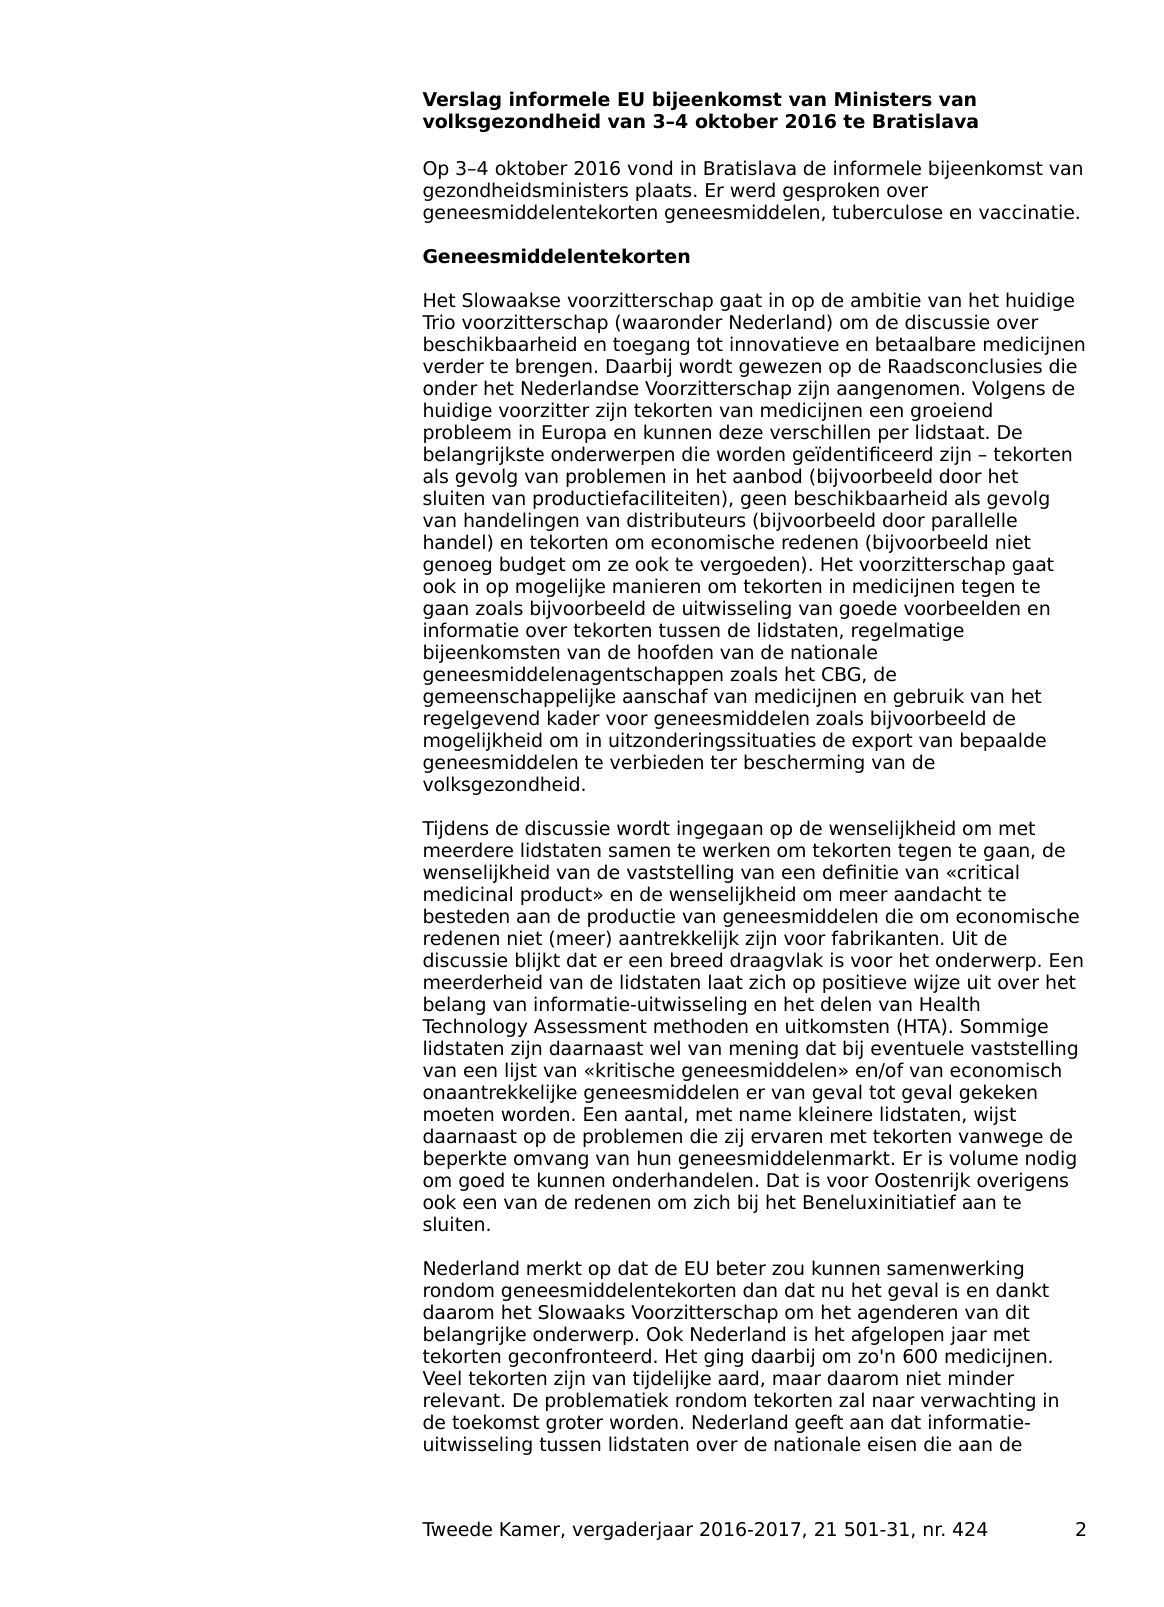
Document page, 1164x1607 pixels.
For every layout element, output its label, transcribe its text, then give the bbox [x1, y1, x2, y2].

text Nederland merkt op dat de EU beter zou kunnen samenwerking rondom geneesmiddelentekorten dan dat nu het geval is en dankt daarom het Slowaaks Voorzitterschap om het agenderen van dit belangrijke onderwerp. Ook Nederland is het afgelopen jaar met tekorten geconfronteerd. Het ging daarbij om zo'n 600 medicijnen. Veel tekorten zijn van tijdelijke aard, maar daarom niet minder relevant. De problematiek rondom tekorten zal naar verwachting in de toekomst groter worden. Nederland geeft aan dat informatie-uitwisseling tussen lidstaten over de nationale eisen die aan de [422, 1258, 1087, 1456]
text Tijdens de discussie wordt ingegaan op de wenselijkheid om met meerdere lidstaten samen te werken om tekorten tegen te gaan, de wenselijkheid van de vaststelling van een definitie van «critical medicinal product» en de wenselijkheid om meer aandacht te besteden aan de productie van geneesmiddelen die om economische redenen niet (meer) aantrekkelijk zijn voor fabrikanten. Uit de discussie blijkt dat er een breed draagvlak is voor het onderwerp. Een meerderheid van de lidstaten laat zich op positieve wijze uit over het belang van informatie-uitwisseling en het delen van Health Technology Assessment methoden en uitkomsten (HTA). Sommige lidstaten zijn daarnaast wel van mening dat bij eventuele vaststelling van een lijst van «kritische geneesmiddelen» en/of van economisch onaantrekkelijke geneesmiddelen er van geval tot geval gekeken moeten worden. Een aantal, met name kleinere lidstaten, wijst daarnaast op de problemen die zij ervaren met tekorten vanwege de beperkte omvang van hun geneesmiddelenmarkt. Er is volume nodig om goed te kunnen onderhandelen. Dat is voor Oostenrijk overigens ook een van de redenen om zich bij het Beneluxinitiatief aan te sluiten. [422, 818, 1087, 1236]
text Het Slowaakse voorzitterschap gaat in op de ambitie van het huidige Trio voorzitterschap (waaronder Nederland) om de discussie over beschikbaarheid en toegang tot innovatieve en betaalbare medicijnen verder te brengen. Daarbij wordt gewezen op de Raadsconclusies die onder het Nederlandse Voorzitterschap zijn aangenomen. Volgens de huidige voorzitter zijn tekorten van medicijnen een groeiend probleem in Europa en kunnen deze verschillen per lidstaat. De belangrijkste onderwerpen die worden geïdentificeerd zijn – tekorten als gevolg van problemen in het aanbod (bijvoorbeeld door het sluiten van productiefaciliteiten), geen beschikbaarheid als gevolg van handelingen van distributeurs (bijvoorbeeld door parallelle handel) en tekorten om economische redenen (bijvoorbeeld niet genoeg budget om ze ook te vergoeden). Het voorzitterschap gaat ook in op mogelijke manieren om tekorten in medicijnen tegen te gaan zoals bijvoorbeeld de uitwisseling van goede voorbeelden en informatie over tekorten tussen de lidstaten, regelmatige bijeenkomsten van de hoofden van de nationale geneesmiddelenagentschappen zoals het CBG, de gemeenschappelijke aanschaf van medicijnen en gebruik van het regelgevend kader voor geneesmiddelen zoals bijvoorbeeld de mogelijkheid om in uitzonderingssituaties de export van bepaalde geneesmiddelen te verbieden ter bescherming van de volksgezondheid. [422, 290, 1087, 796]
subtitle Verslag informele EU bijeenkomst van Ministers van volksgezondheid van 3–4 oktober 2016 te Bratislava [422, 89, 1087, 133]
subtitle Geneesmiddelentekorten [422, 246, 1087, 268]
text Op 3–4 oktober 2016 vond in Bratislava de informele bijeenkomst van gezondheidsministers plaats. Er werd gesproken over geneesmiddelentekorten geneesmiddelen, tuberculose en vaccinatie. [422, 158, 1087, 224]
